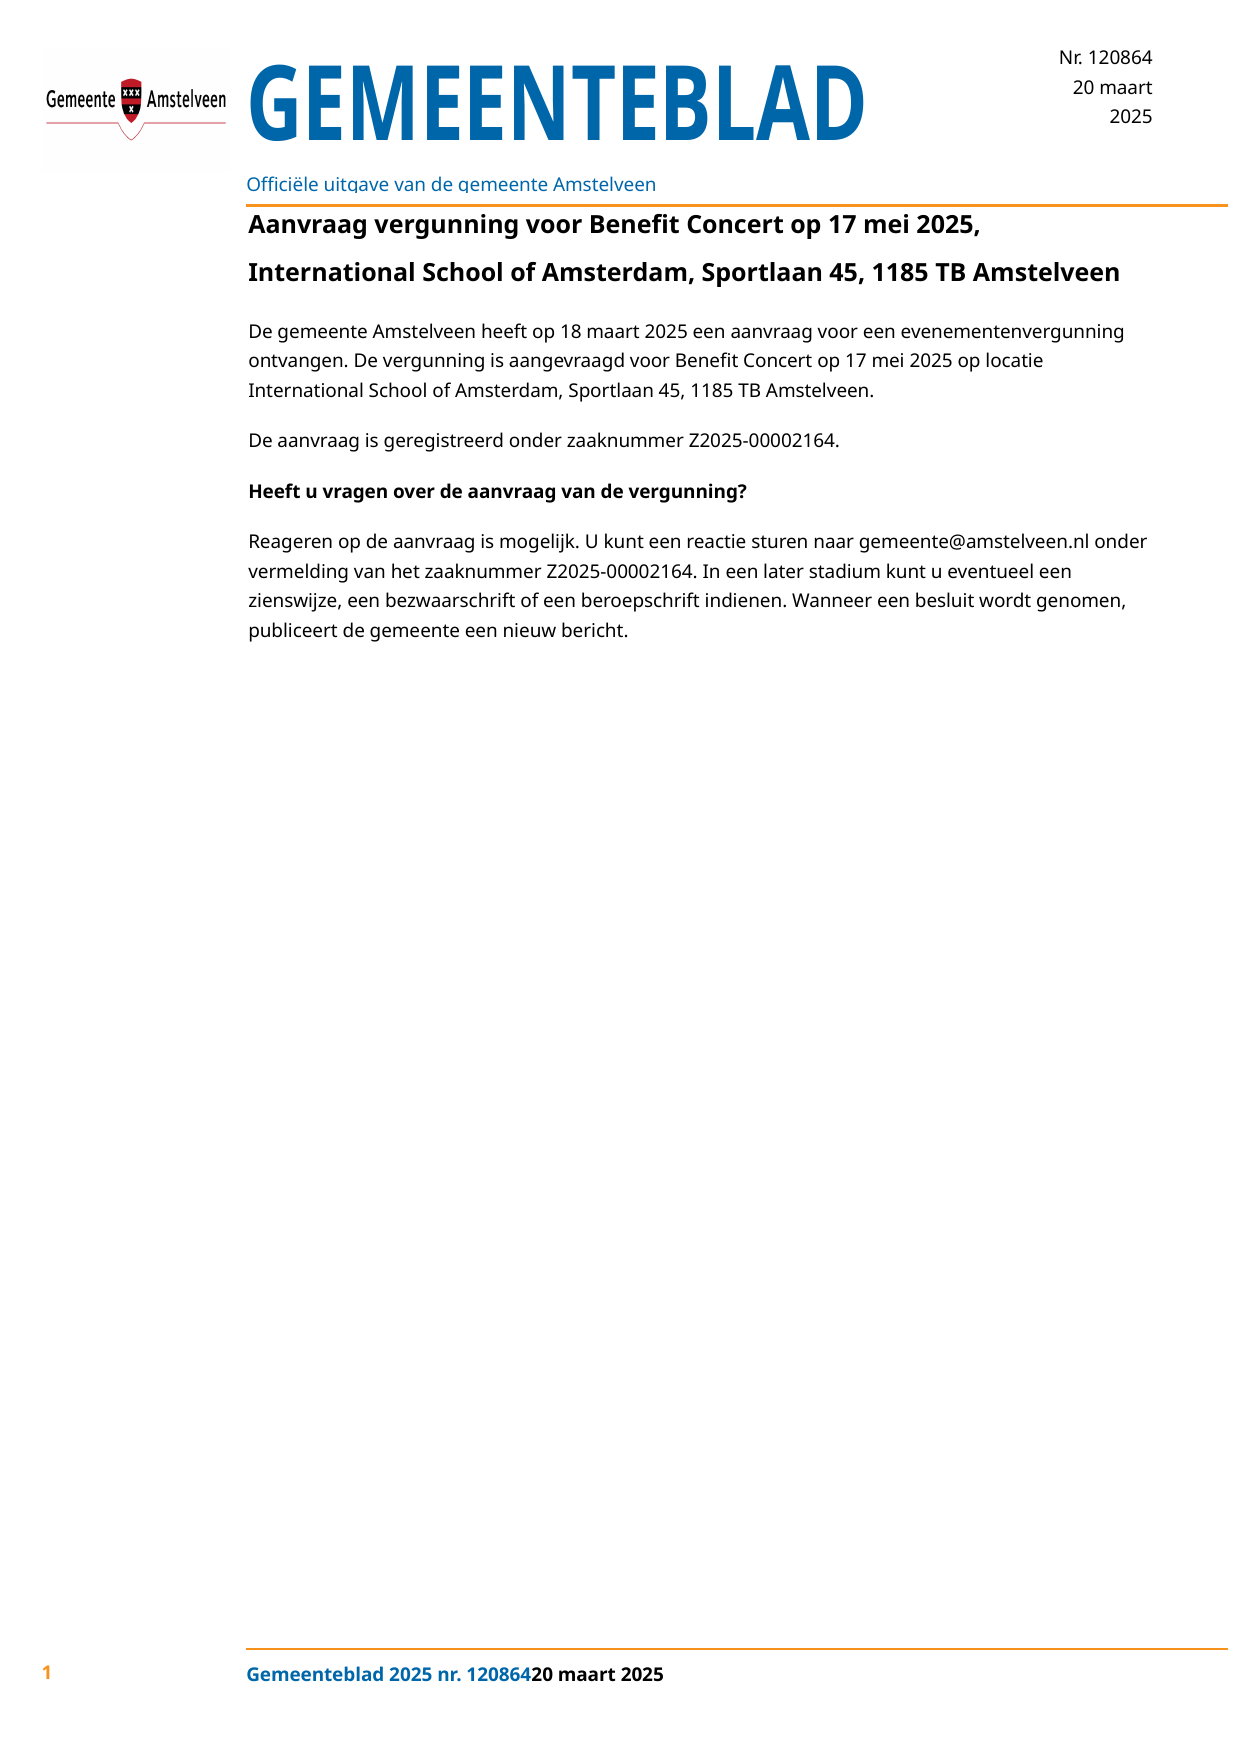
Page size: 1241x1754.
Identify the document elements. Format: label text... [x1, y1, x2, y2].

text De aanvraag is geregistreerd onder zaaknummer Z2025-00002164. [248, 427, 1152, 453]
text Reageren op de aanvraag is mogelijk. U kunt een reactie sturen naar gemeente@amstelveen.nl onder vermelding van het zaaknummer Z2025-00002164. In een later stadium kunt u eventueel een zienswijze, een bezwaarschrift of een beroepschrift indienen. Wanneer een besluit wordt genomen, publiceert de gemeente een nieuw bericht. [248, 528, 1152, 643]
text De gemeente Amstelveen heeft op 18 maart 2025 een aanvraag voor een evenementenvergunning ontvangen. De vergunning is aangevraagd voor Benefit Concert op 17 mei 2025 op locatie International School of Amsterdam, Sportlaan 45, 1185 TB Amstelveen. [248, 318, 1152, 403]
text Heeft u vragen over de aanvraag van de vergunning? [248, 478, 1152, 504]
picture [41, 47, 231, 172]
text Aanvraag vergunning voor Benefit Concert op 17 mei 2025, International School of Amsterdam, Sportlaan 45, 1185 TB Amstelveen [248, 207, 1152, 288]
